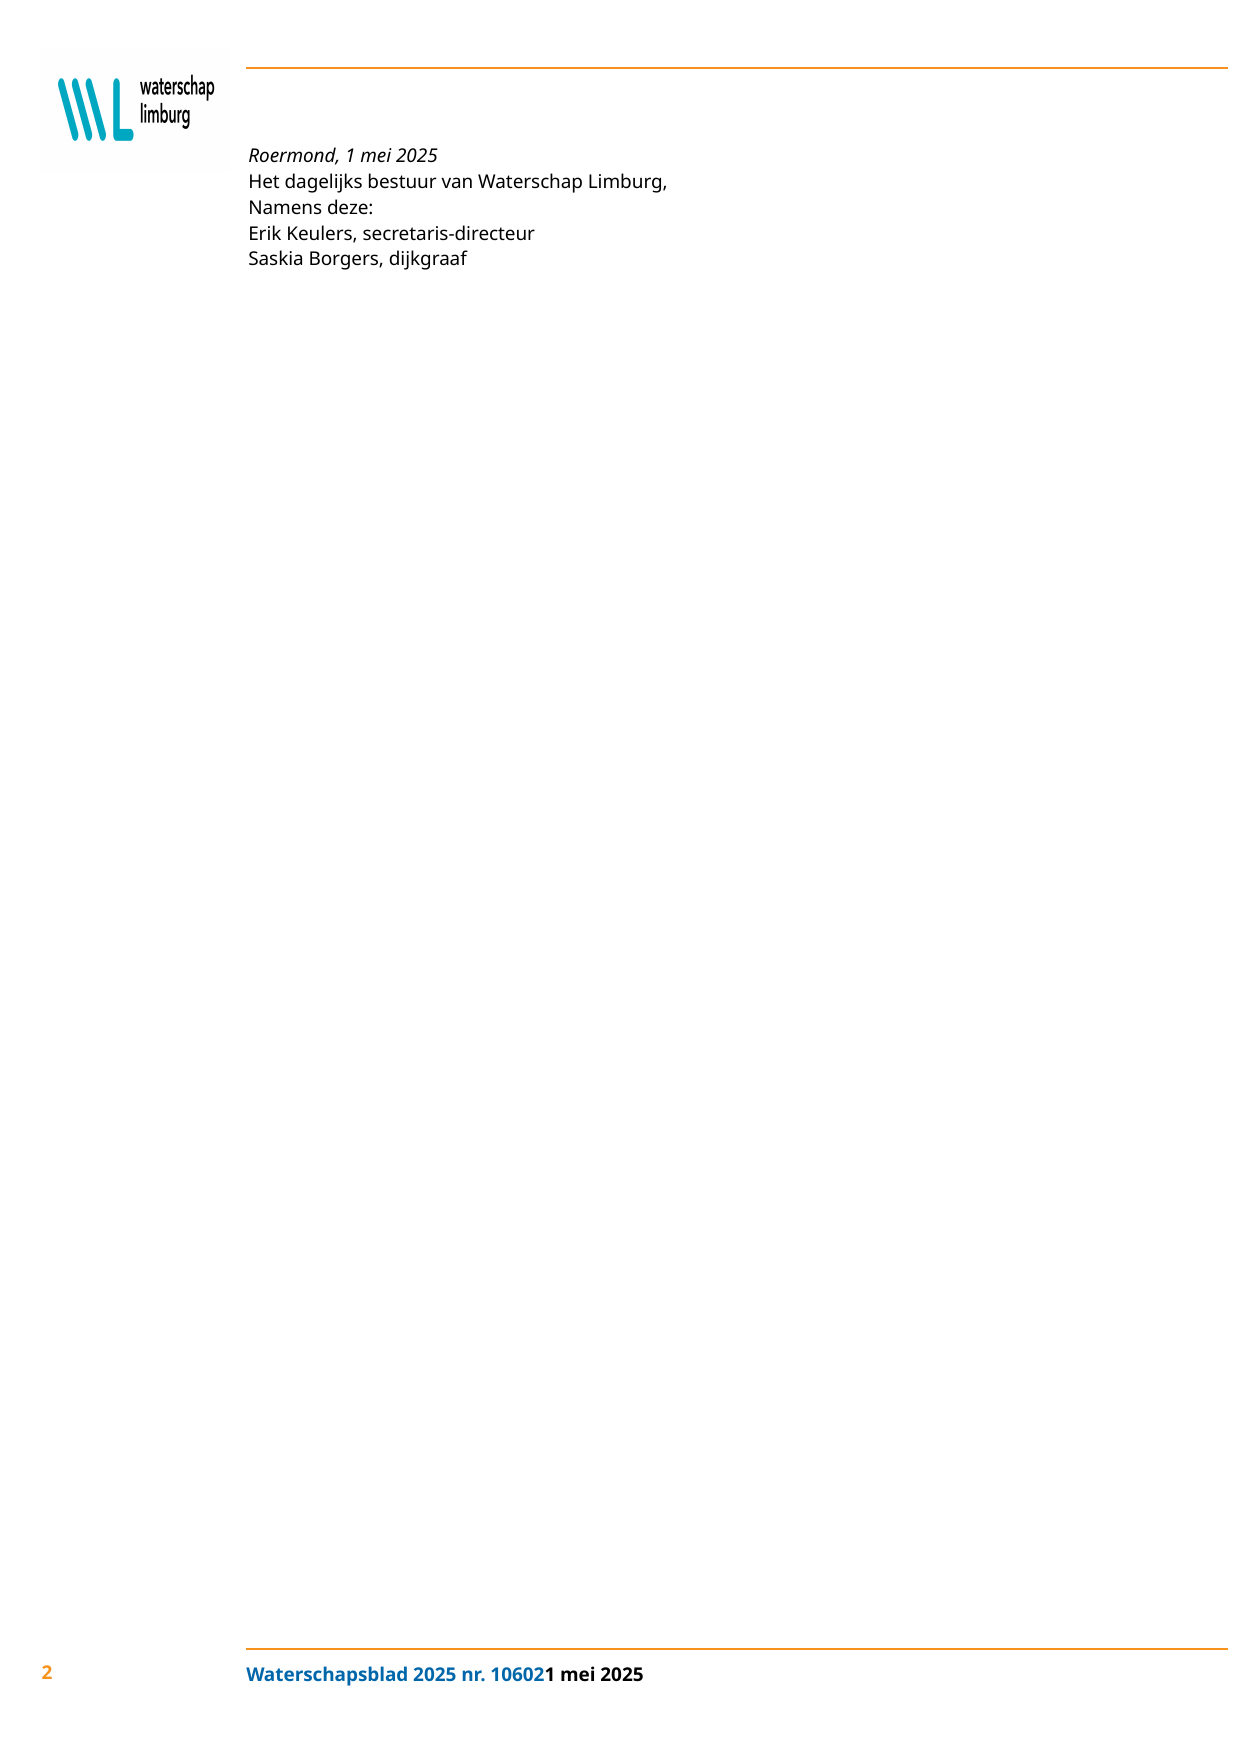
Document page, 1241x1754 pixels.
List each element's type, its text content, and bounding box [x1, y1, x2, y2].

text Roermond, 1 mei 2025 [248, 143, 1152, 168]
text Het dagelijks bestuur van Waterschap Limburg, [248, 168, 1152, 194]
picture [41, 47, 231, 172]
text Erik Keulers, secretaris-directeur [248, 220, 1152, 246]
text Namens deze: [248, 194, 1152, 220]
text Saskia Borgers, dijkgraaf [248, 246, 1152, 271]
